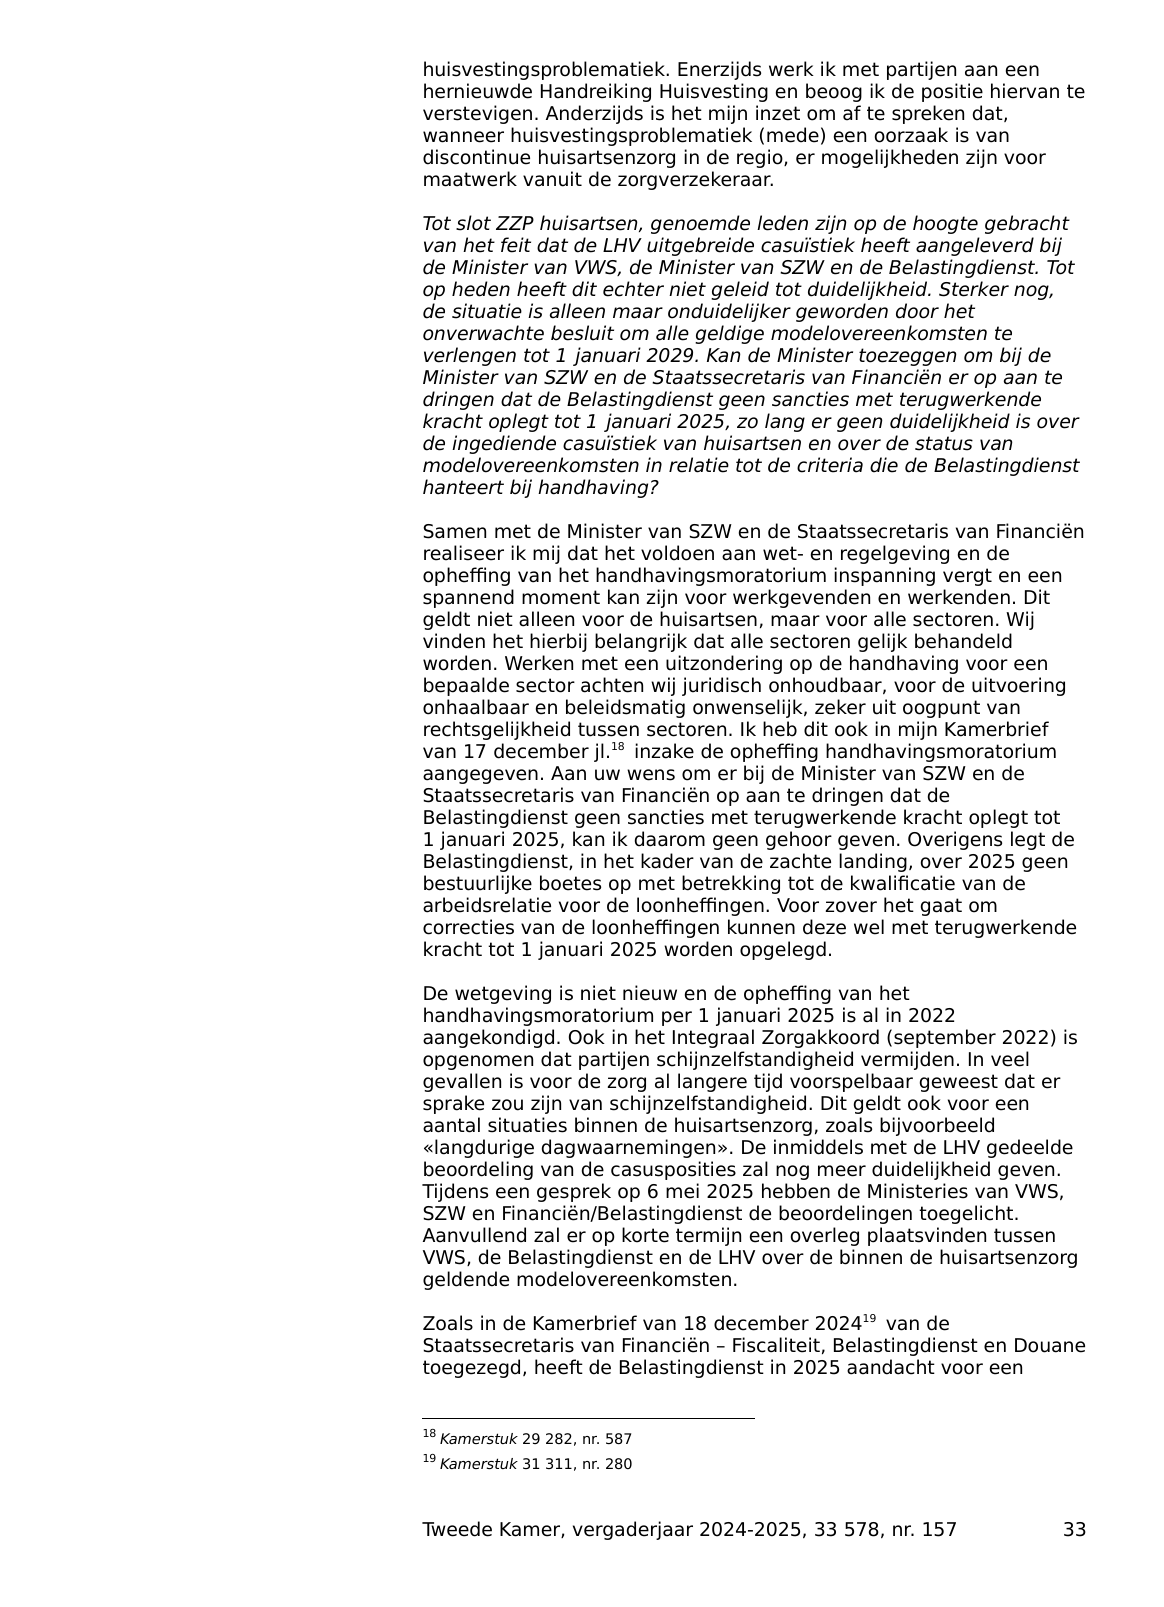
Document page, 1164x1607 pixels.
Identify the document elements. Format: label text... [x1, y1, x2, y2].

text Zoals in de Kamerbrief van 18 december 2024 van de Staatssecretaris van Financiën – Fiscaliteit, Belastingdienst en Douane toegezegd, heeft de Belastingdienst in 2025 aandacht voor een [422, 1313, 1087, 1379]
text De wetgeving is niet nieuw en de opheffing van het handhavingsmoratorium per 1 januari 2025 is al in 2022 aangekondigd. Ook in het Integraal Zorgakkoord (september 2022) is opgenomen dat partijen schijnzelfstandigheid vermijden. In veel gevallen is voor de zorg al langere tijd voorspelbaar geweest dat er sprake zou zijn van schijnzelfstandigheid. Dit geldt ook voor een aantal situaties binnen de huisartsenzorg, zoals bijvoorbeeld «langdurige dagwaarnemingen». De inmiddels met de LHV gedeelde beoordeling van de casusposities zal nog meer duidelijkheid geven. Tijdens een gesprek op 6 mei 2025 hebben de Ministeries van VWS, SZW en Financiën/Belastingdienst de beoordelingen toegelicht. Aanvullend zal er op korte termijn een overleg plaatsvinden tussen VWS, de Belastingdienst en de LHV over de binnen de huisartsenzorg geldende modelovereenkomsten. [422, 983, 1087, 1291]
text Kamerstuk 29 282, nr. 587 [422, 1427, 1087, 1449]
text Samen met de Minister van SZW en de Staatssecretaris van Financiën realiseer ik mij dat het voldoen aan wet- en regelgeving en de opheffing van het handhavingsmoratorium inspanning vergt en een spannend moment kan zijn voor werkgevenden en werkenden. Dit geldt niet alleen voor de huisartsen, maar voor alle sectoren. Wij vinden het hierbij belangrijk dat alle sectoren gelijk behandeld worden. Werken met een uitzondering op de handhaving voor een bepaalde sector achten wij juridisch onhoudbaar, voor de uitvoering onhaalbaar en beleidsmatig onwenselijk, zeker uit oogpunt van rechtsgelijkheid tussen sectoren. Ik heb dit ook in mijn Kamerbrief van 17 december jl. inzake de opheffing handhavingsmoratorium aangegeven. Aan uw wens om er bij de Minister van SZW en de Staatssecretaris van Financiën op aan te dringen dat de Belastingdienst geen sancties met terugwerkende kracht oplegt tot 1 januari 2025, kan ik daarom geen gehoor geven. Overigens legt de Belastingdienst, in het kader van de zachte landing, over 2025 geen bestuurlijke boetes op met betrekking tot de kwalificatie van de arbeidsrelatie voor de loonheffingen. Voor zover het gaat om correcties van de loonheffingen kunnen deze wel met terugwerkende kracht tot 1 januari 2025 worden opgelegd. [422, 521, 1087, 961]
text Tot slot ZZP huisartsen, genoemde leden zijn op de hoogte gebracht van het feit dat de LHV uitgebreide casuïstiek heeft aangeleverd bij de Minister van VWS, de Minister van SZW en de Belastingdienst. Tot op heden heeft dit echter niet geleid tot duidelijkheid. Sterker nog, de situatie is alleen maar onduidelijker geworden door het onverwachte besluit om alle geldige modelovereenkomsten te verlengen tot 1 januari 2029. Kan de Minister toezeggen om bij de Minister van SZW en de Staatssecretaris van Financiën er op aan te dringen dat de Belastingdienst geen sancties met terugwerkende kracht oplegt tot 1 januari 2025, zo lang er geen duidelijkheid is over de ingediende casuïstiek van huisartsen en over de status van modelovereenkomsten in relatie tot de criteria die de Belastingdienst hanteert bij handhaving? [422, 213, 1087, 499]
text Kamerstuk 31 311, nr. 280 [422, 1452, 1087, 1474]
text huisvestingsproblematiek. Enerzijds werk ik met partijen aan een hernieuwde Handreiking Huisvesting en beoog ik de positie hiervan te verstevigen. Anderzijds is het mijn inzet om af te spreken dat, wanneer huisvestingsproblematiek (mede) een oorzaak is van discontinue huisartsenzorg in de regio, er mogelijkheden zijn voor maatwerk vanuit de zorgverzekeraar. [422, 59, 1087, 191]
